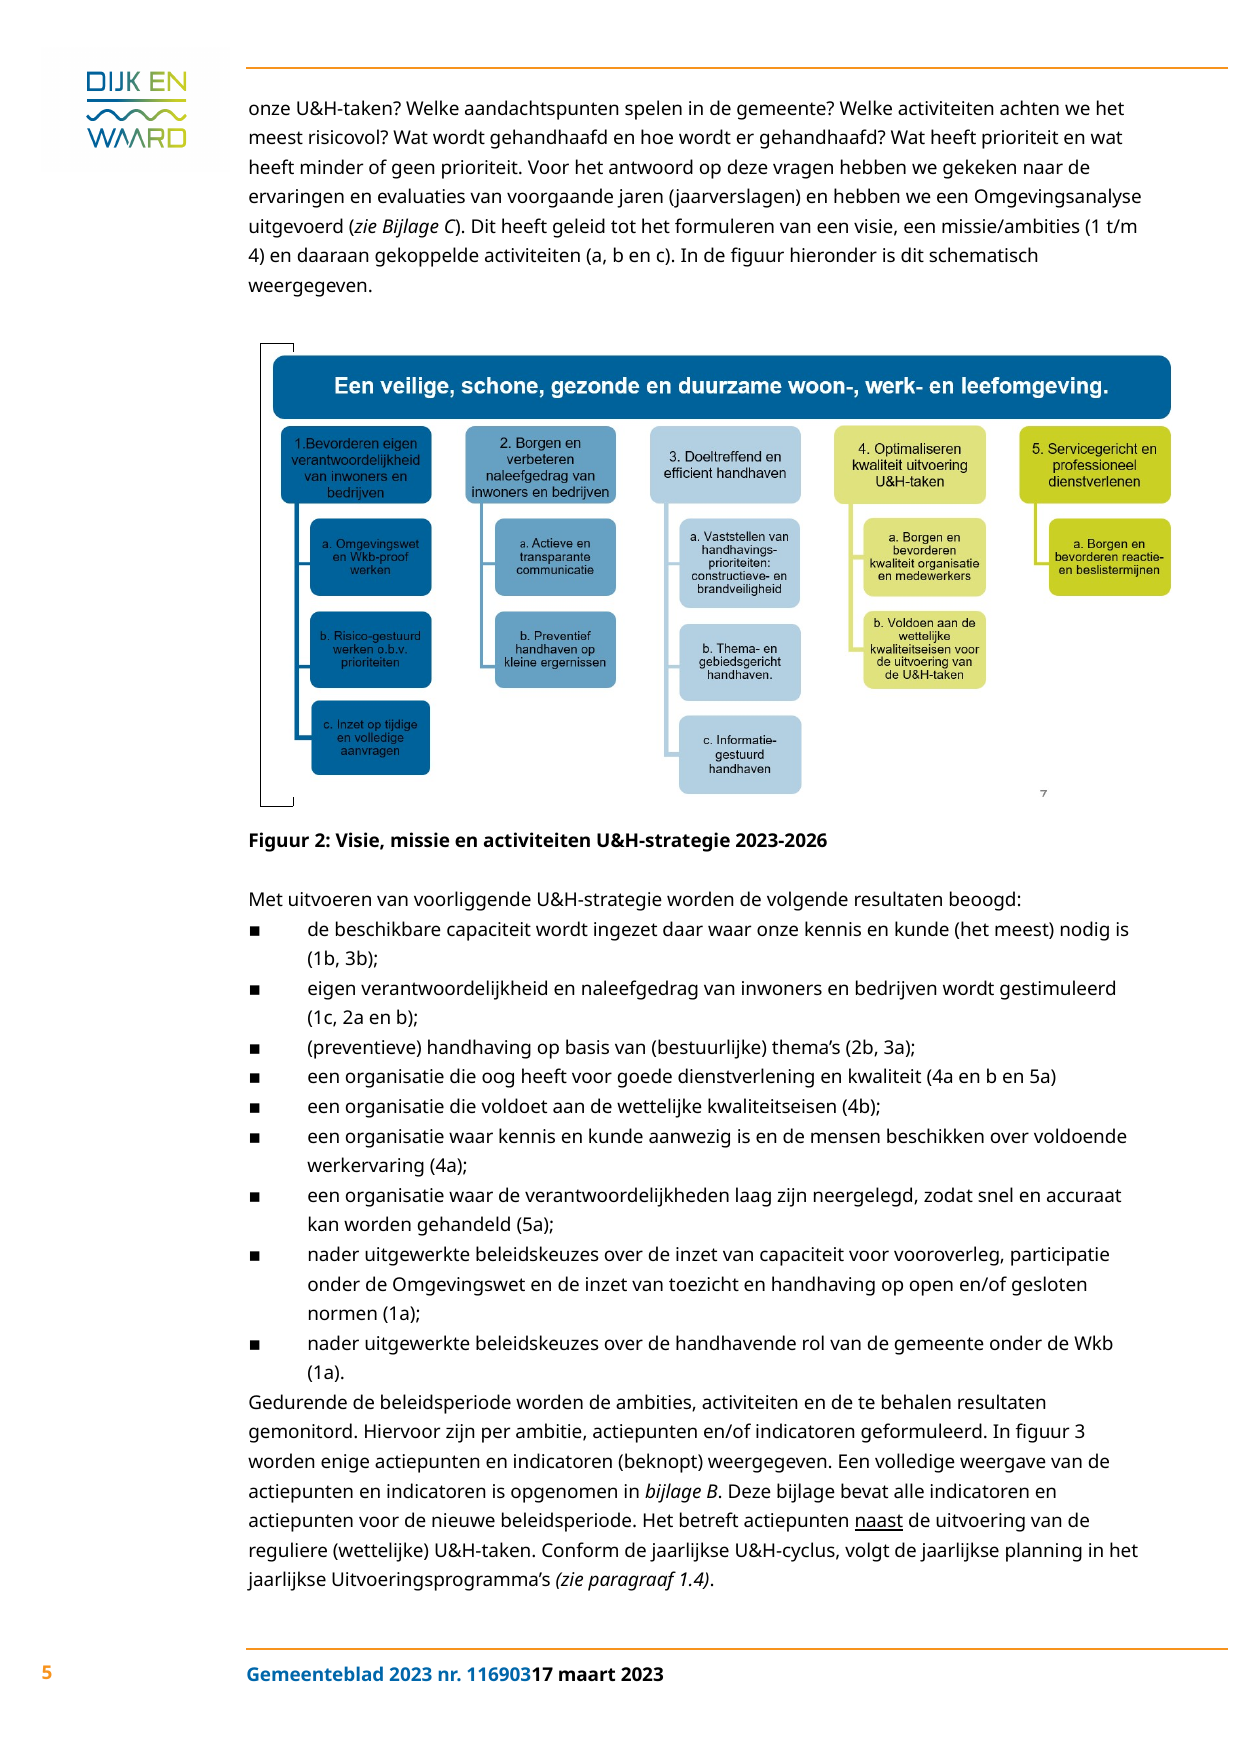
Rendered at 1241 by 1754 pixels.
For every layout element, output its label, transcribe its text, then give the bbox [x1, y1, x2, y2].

text Figuur 2: Visie, missie en activiteiten U&H-strategie 2023-2026 [248, 827, 1152, 853]
list nader uitgewerkte beleidskeuzes over de handhavende rol van de gemeente onder de Wkb (1a). [248, 1330, 1152, 1385]
list eigen verantwoordelijkheid en naleefgedrag van inwoners en bedrijven wordt gestimuleerd (1c, 2a en b); [248, 975, 1152, 1030]
list de beschikbare capaciteit wordt ingezet daar waar onze kennis en kunde (het meest) nodig is (1b, 3b); [248, 916, 1152, 971]
text onze U&H-taken? Welke aandachtspunten spelen in de gemeente? Welke activiteiten achten we het meest risicovol? Wat wordt gehandhaafd en hoe wordt er gehandhaafd? Wat heeft prioriteit en wat heeft minder of geen prioriteit. Voor het antwoord op deze vragen hebben we gekeken naar de ervaringen en evaluaties van voorgaande jaren (jaarverslagen) en hebben we een Omgevingsanalyse uitgevoerd (zie Bijlage C). Dit heeft geleid tot het formuleren van een visie, een missie/ambities (1 t/m 4) en daaraan gekoppelde activiteiten (a, b en c). In de figuur hieronder is dit schematisch weergegeven. [248, 95, 1152, 298]
text Met uitvoeren van voorliggende U&H-strategie worden de volgende resultaten beoogd: [248, 886, 1152, 912]
list (preventieve) handhaving op basis van (bestuurlijke) thema’s (2b, 3a); [248, 1034, 1152, 1060]
list nader uitgewerkte beleidskeuzes over de inzet van capaciteit voor vooroverleg, participatie onder de Omgevingswet en de inzet van toezicht en handhaving op open en/of gesloten normen (1a); [248, 1241, 1152, 1326]
list een organisatie waar kennis en kunde aanwezig is en de mensen beschikken over voldoende werkervaring (4a); [248, 1123, 1152, 1178]
picture [41, 47, 231, 172]
text Gedurende de beleidsperiode worden de ambities, activiteiten en de te behalen resultaten gemonitord. Hiervoor zijn per ambitie, actiepunten en/of indicatoren geformuleerd. In figuur 3 worden enige actiepunten en indicatoren (beknopt) weergegeven. Een volledige weergave van de actiepunten en indicatoren is opgenomen in bijlage B. Deze bijlage bevat alle indicatoren en actiepunten voor de nieuwe beleidsperiode. Het betreft actiepunten naast de uitvoering van de reguliere (wettelijke) U&H-taken. Conform de jaarlijkse U&H-cyclus, volgt de jaarlijkse planning in het jaarlijkse Uitvoeringsprogramma’s (zie paragraaf 1.4). [248, 1389, 1152, 1592]
list een organisatie die voldoet aan de wettelijke kwaliteitseisen (4b); [248, 1093, 1152, 1119]
list een organisatie die oog heeft voor goede dienstverlening en kwaliteit (4a en b en 5a) [248, 1064, 1152, 1089]
list een organisatie waar de verantwoordelijkheden laag zijn neergelegd, zodat snel en accuraat kan worden gehandeld (5a); [248, 1182, 1152, 1237]
picture [268, 352, 1173, 797]
